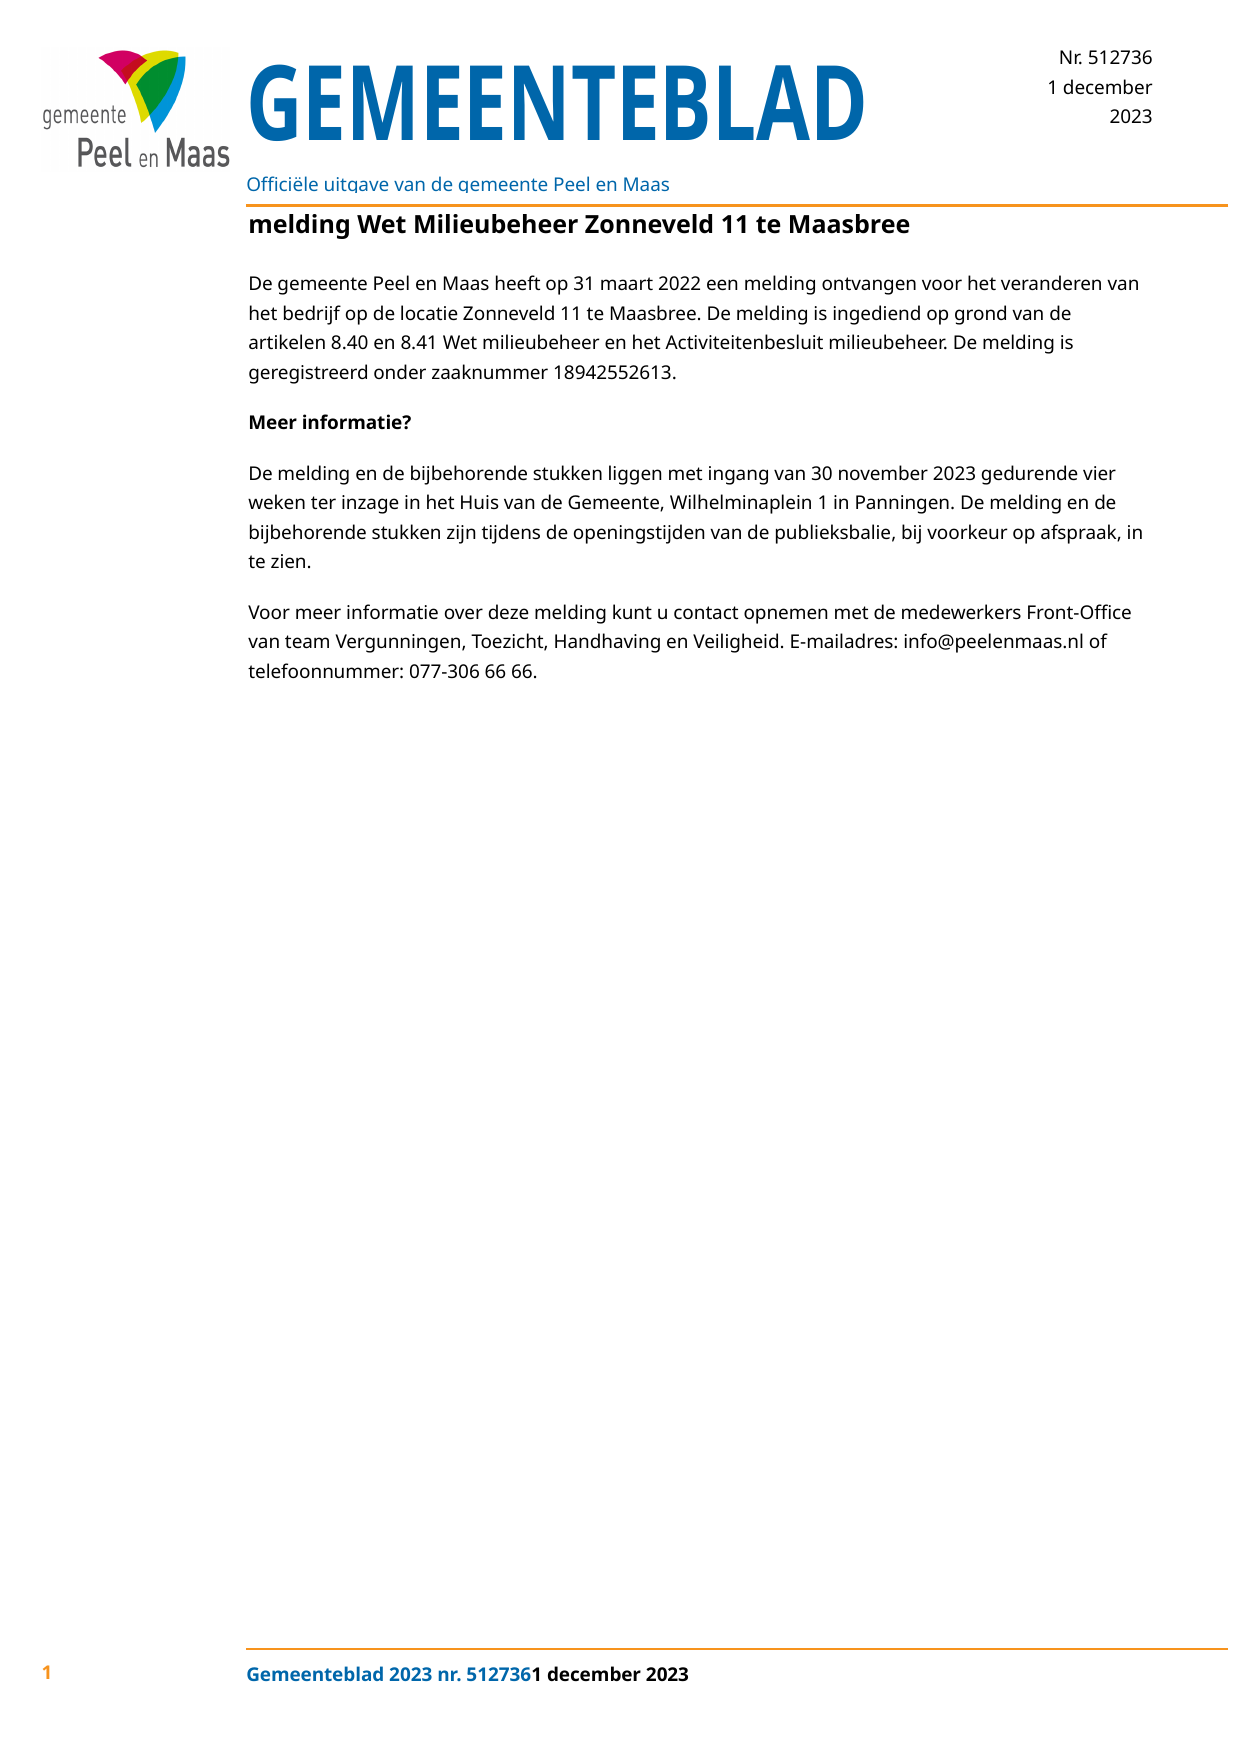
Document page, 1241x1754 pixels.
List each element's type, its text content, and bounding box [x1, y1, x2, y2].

text Voor meer informatie over deze melding kunt u contact opnemen met de medewerkers Front-Office van team Vergunningen, Toezicht, Handhaving en Veiligheid. E-mailadres: info@peelenmaas.nl of telefoonnummer: 077-306 66 66. [248, 599, 1152, 684]
text De melding en de bijbehorende stukken liggen met ingang van 30 november 2023 gedurende vier weken ter inzage in het Huis van de Gemeente, Wilhelminaplein 1 in Panningen. De melding en de bijbehorende stukken zijn tijdens de openingstijden van de publieksbalie, bij voorkeur op afspraak, in te zien. [248, 460, 1152, 574]
picture [41, 47, 231, 172]
text De gemeente Peel en Maas heeft op 31 maart 2022 een melding ontvangen voor het veranderen van het bedrijf op de locatie Zonneveld 11 te Maasbree. De melding is ingediend op grond van de artikelen 8.40 en 8.41 Wet milieubeheer en het Activiteitenbesluit milieubeheer. De melding is geregistreerd onder zaaknummer 18942552613. [248, 270, 1152, 385]
text Meer informatie? [248, 409, 1152, 435]
text melding Wet Milieubeheer Zonneveld 11 te Maasbree [248, 207, 1152, 241]
